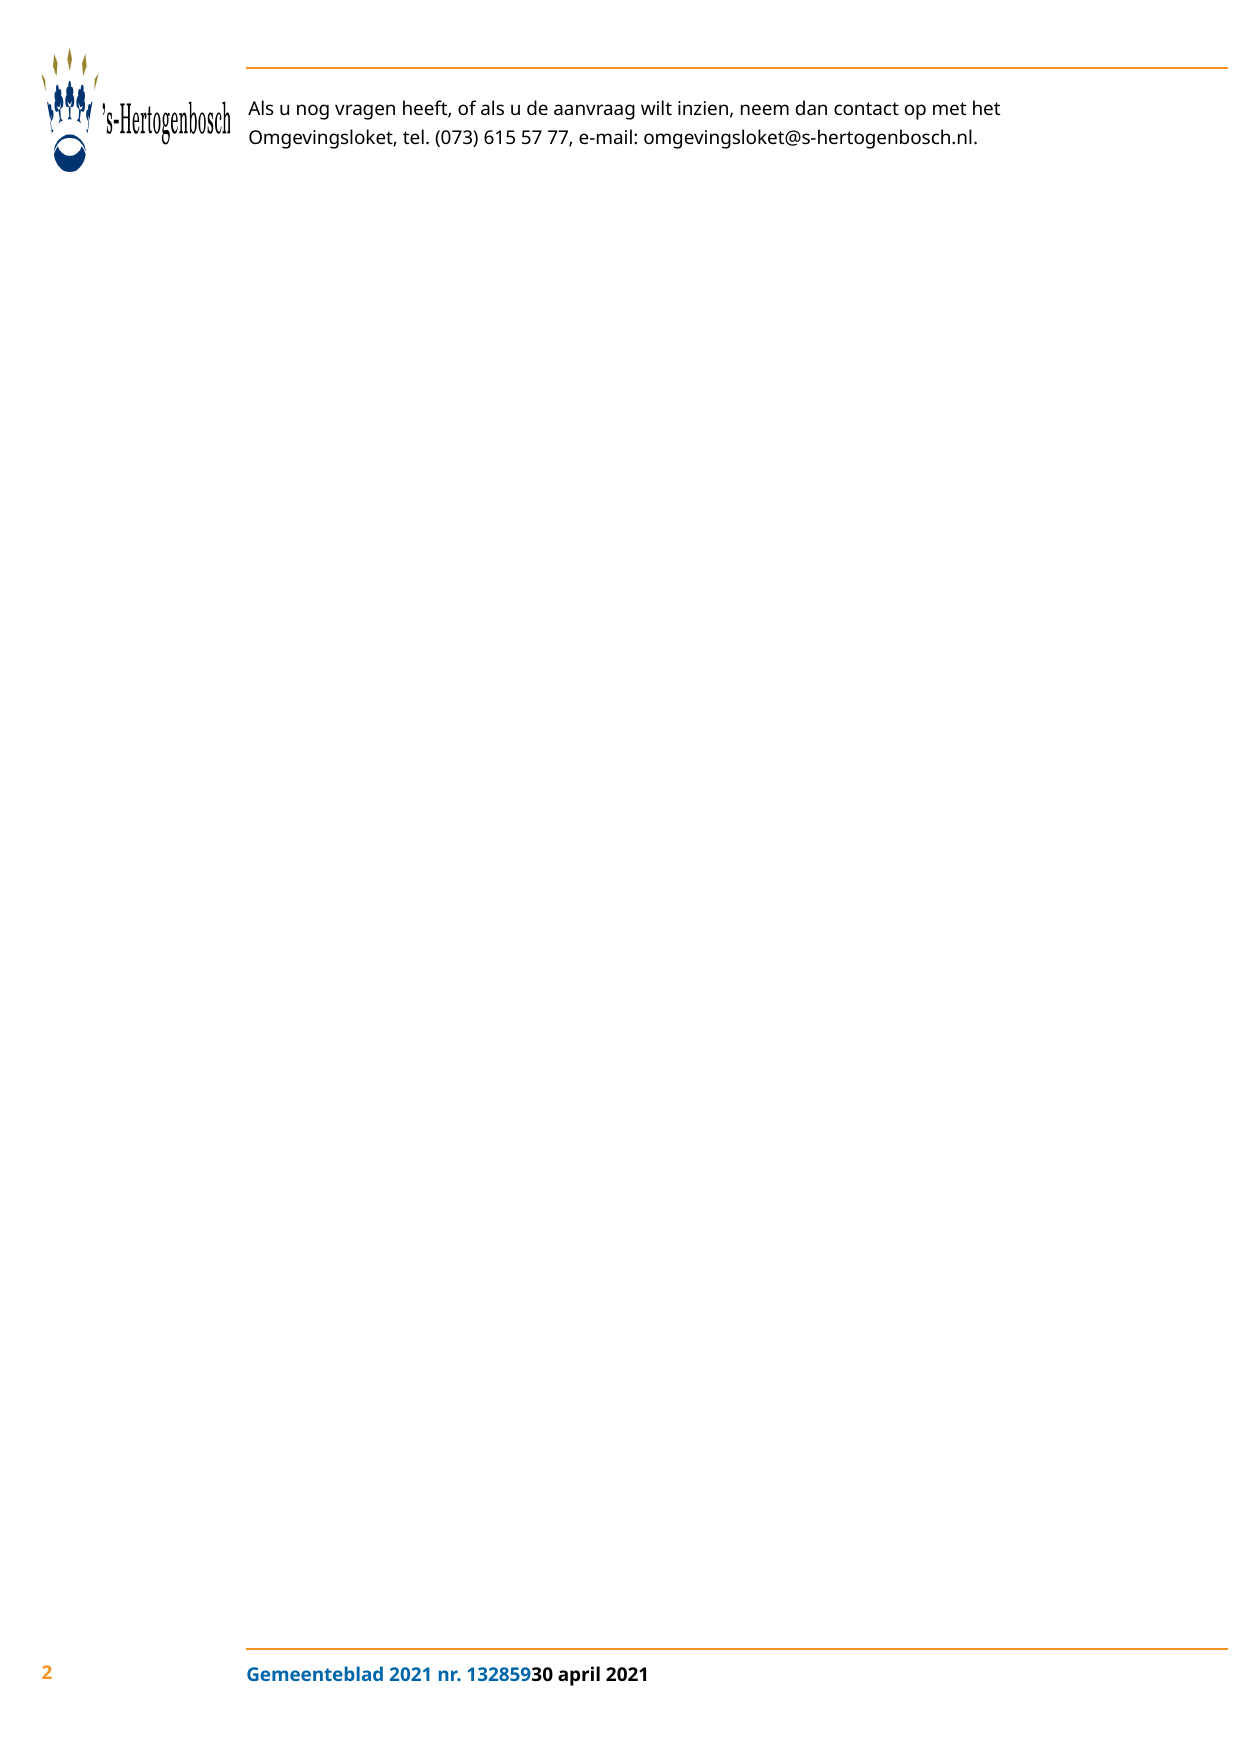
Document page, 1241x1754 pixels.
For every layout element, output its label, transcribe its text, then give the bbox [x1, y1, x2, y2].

text Als u nog vragen heeft, of als u de aanvraag wilt inzien, neem dan contact op met het Omgevingsloket, tel. (073) 615 57 77, e-mail: omgevingsloket@s-hertogenbosch.nl. [248, 95, 1152, 150]
picture [41, 47, 231, 172]
